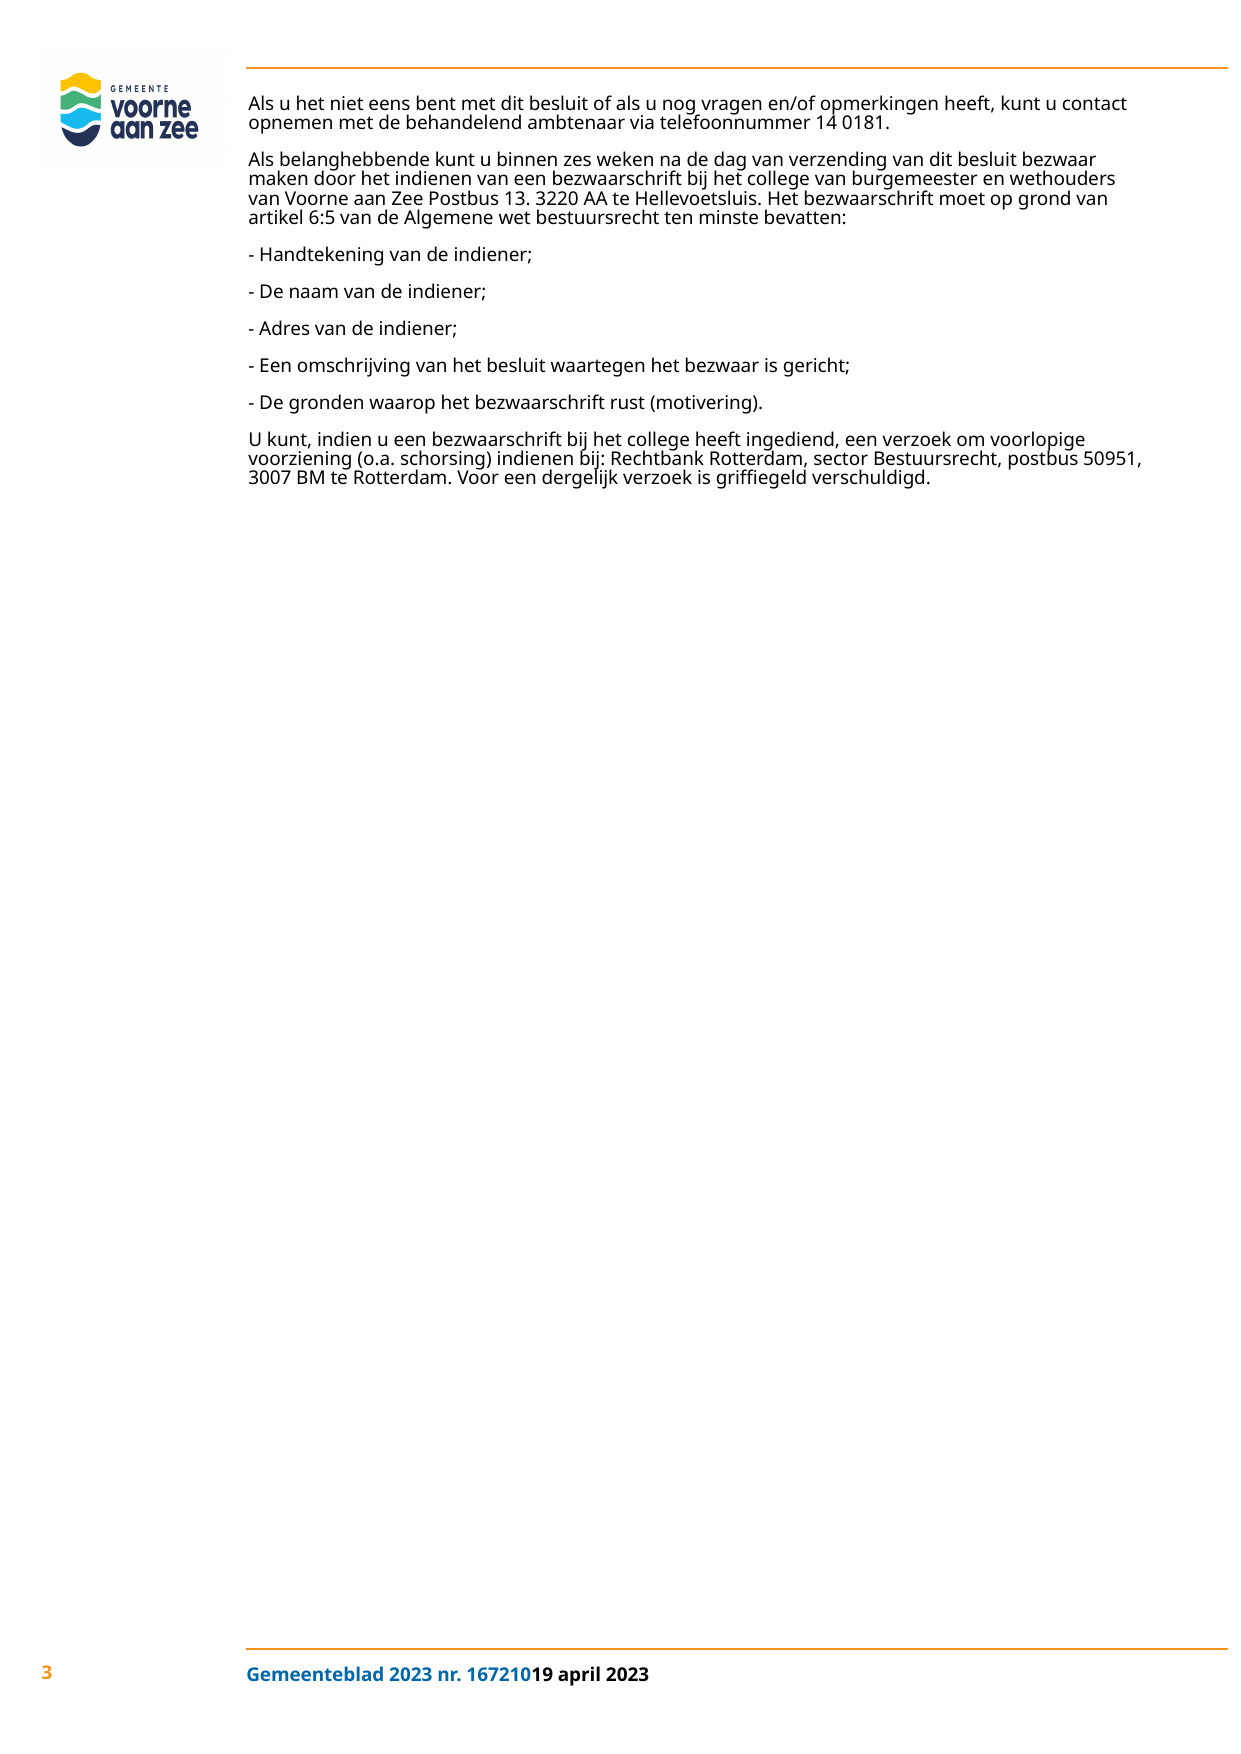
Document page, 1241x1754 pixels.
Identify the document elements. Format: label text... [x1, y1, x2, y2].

text - De gronden waarop het bezwaarschrift rust (motivering). [248, 394, 1152, 413]
text - Handtekening van de indiener; [248, 246, 1152, 265]
text - Adres van de indiener; [248, 320, 1152, 339]
picture [41, 47, 231, 172]
text Als belanghebbende kunt u binnen zes weken na de dag van verzending van dit besluit bezwaar maken door het indienen van een bezwaarschrift bij het college van burgemeester en wethouders van Voorne aan Zee Postbus 13. 3220 AA te Hellevoetsluis. Het bezwaarschrift moet op grond van artikel 6:5 van de Algemene wet bestuursrecht ten minste bevatten: [248, 151, 1152, 228]
text U kunt, indien u een bezwaarschrift bij het college heeft ingediend, een verzoek om voorlopige voorziening (o.a. schorsing) indienen bij: Rechtbank Rotterdam, sector Bestuursrecht, postbus 50951, 3007 BM te Rotterdam. Voor een dergelijk verzoek is griffiegeld verschuldigd. [248, 431, 1152, 488]
text - De naam van de indiener; [248, 283, 1152, 302]
text Als u het niet eens bent met dit besluit of als u nog vragen en/of opmerkingen heeft, kunt u contact opnemen met de behandelend ambtenaar via telefoonnummer 14 0181. [248, 95, 1152, 133]
text - Een omschrijving van het besluit waartegen het bezwaar is gericht; [248, 357, 1152, 376]
